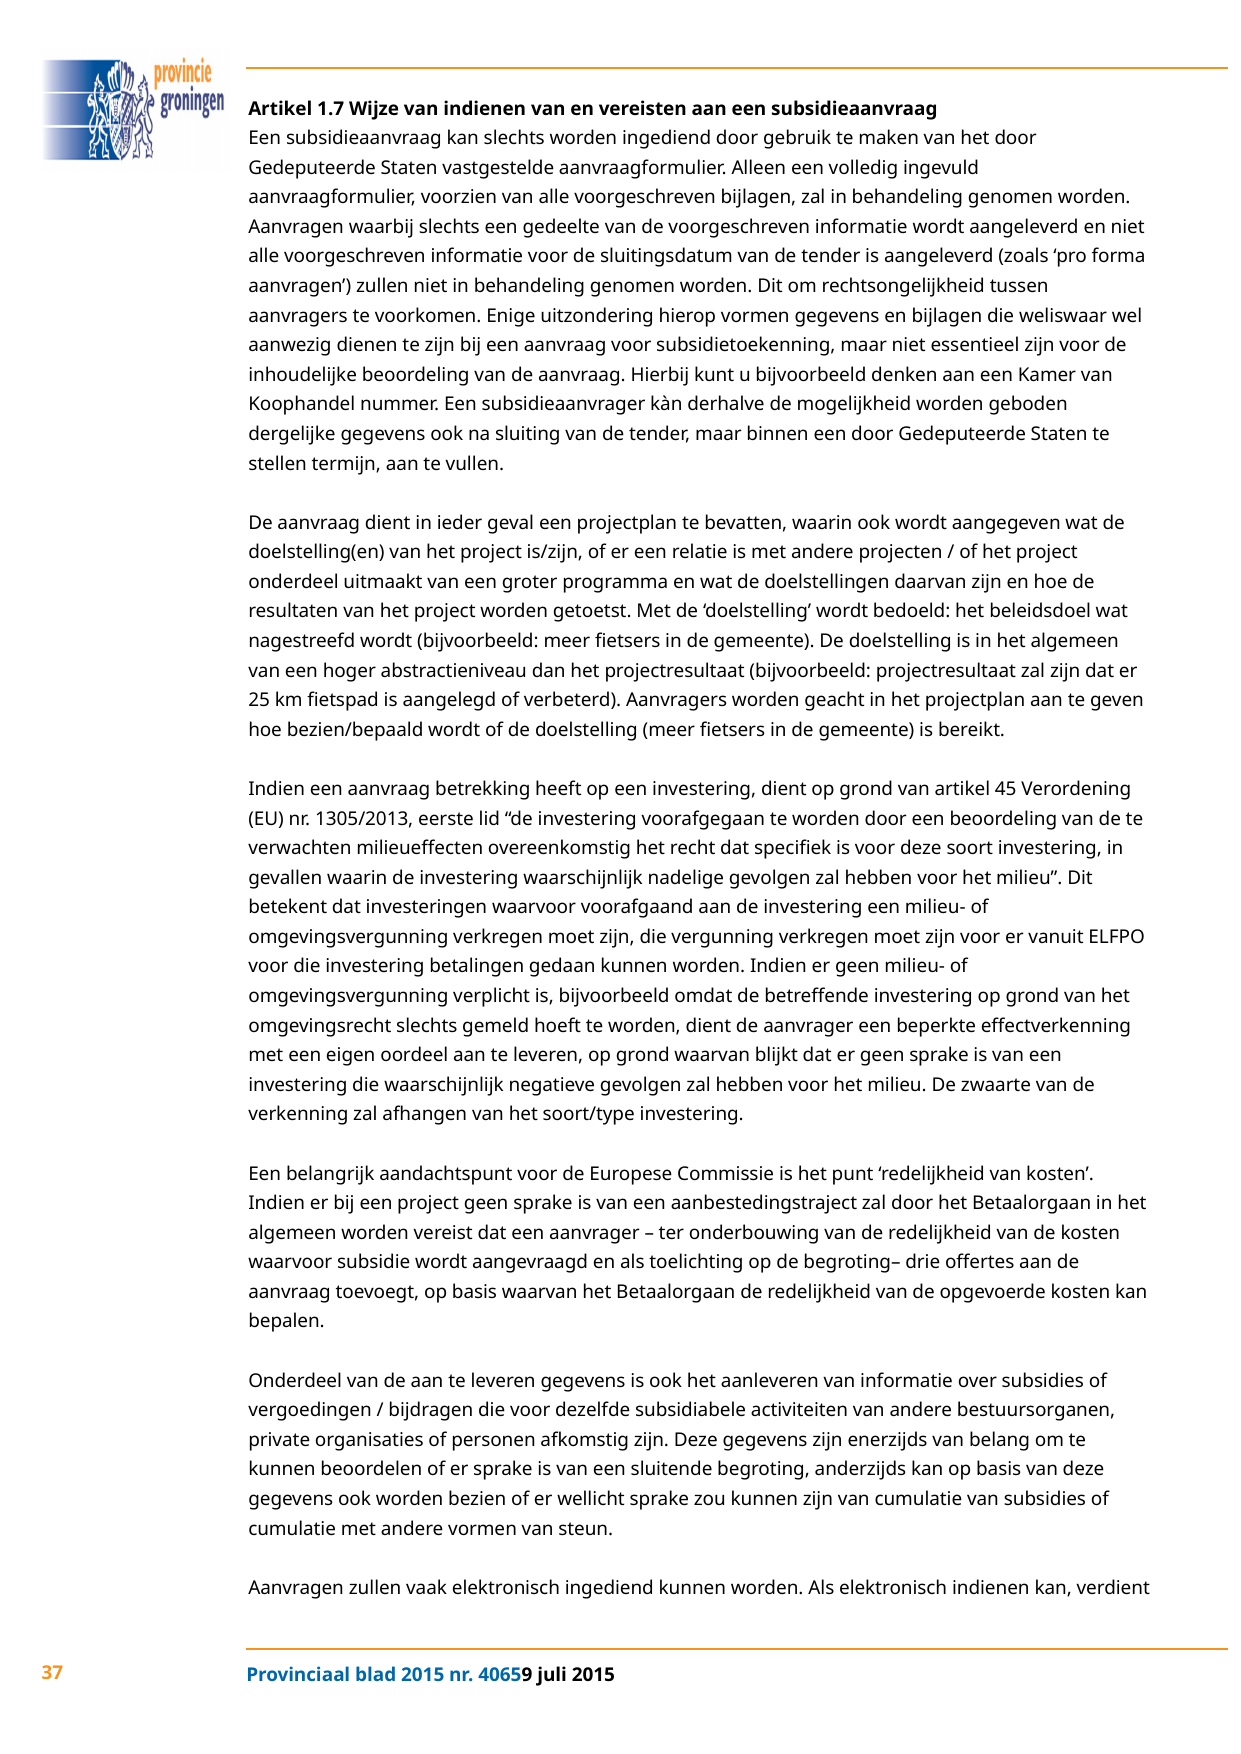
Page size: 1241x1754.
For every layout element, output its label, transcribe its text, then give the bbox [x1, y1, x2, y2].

text Indien een aanvraag betrekking heeft op een investering, dient op grond van artikel 45 Verordening (EU) nr. 1305/2013, eerste lid “de investering voorafgegaan te worden door een beoordeling van de te verwachten milieueffecten overeenkomstig het recht dat specifiek is voor deze soort investering, in gevallen waarin de investering waarschijnlijk nadelige gevolgen zal hebben voor het milieu”. Dit betekent dat investeringen waarvoor voorafgaand aan de investering een milieu- of omgevingsvergunning verkregen moet zijn, die vergunning verkregen moet zijn voor er vanuit ELFPO voor die investering betalingen gedaan kunnen worden. Indien er geen milieu- of omgevingsvergunning verplicht is, bijvoorbeeld omdat de betreffende investering op grond van het omgevingsrecht slechts gemeld hoeft te worden, dient de aanvrager een beperkte effectverkenning met een eigen oordeel aan te leveren, op grond waarvan blijkt dat er geen sprake is van een investering die waarschijnlijk negatieve gevolgen zal hebben voor het milieu. De zwaarte van de verkenning zal afhangen van het soort/type investering. [248, 775, 1152, 1126]
picture [41, 47, 231, 172]
text Artikel 1.7 Wijze van indienen van en vereisten aan een subsidieaanvraag [248, 95, 1152, 121]
text De aanvraag dient in ieder geval een projectplan te bevatten, waarin ook wordt aangegeven wat de doelstelling(en) van het project is/zijn, of er een relatie is met andere projecten / of het project onderdeel uitmaakt van een groter programma en wat de doelstellingen daarvan zijn en hoe de resultaten van het project worden getoetst. Met de ‘doelstelling’ wordt bedoeld: het beleidsdoel wat nagestreefd wordt (bijvoorbeeld: meer fietsers in de gemeente). De doelstelling is in het algemeen van een hoger abstractieniveau dan het projectresultaat (bijvoorbeeld: projectresultaat zal zijn dat er 25 km fietspad is aangelegd of verbeterd). Aanvragers worden geacht in het projectplan aan te geven hoe bezien/bepaald wordt of de doelstelling (meer fietsers in de gemeente) is bereikt. [248, 509, 1152, 742]
text Onderdeel van de aan te leveren gegevens is ook het aanleveren van informatie over subsidies of vergoedingen / bijdragen die voor dezelfde subsidiabele activiteiten van andere bestuursorganen, private organisaties of personen afkomstig zijn. Deze gegevens zijn enerzijds van belang om te kunnen beoordelen of er sprake is van een sluitende begroting, anderzijds kan op basis van deze gegevens ook worden bezien of er wellicht sprake zou kunnen zijn van cumulatie van subsidies of cumulatie met andere vormen van steun. [248, 1367, 1152, 1541]
text Een belangrijk aandachtspunt voor de Europese Commissie is het punt ‘redelijkheid van kosten’. Indien er bij een project geen sprake is van een aanbestedingstraject zal door het Betaalorgaan in het algemeen worden vereist dat een aanvrager – ter onderbouwing van de redelijkheid van de kosten waarvoor subsidie wordt aangevraagd en als toelichting op de begroting– drie offertes aan de aanvraag toevoegt, op basis waarvan het Betaalorgaan de redelijkheid van de opgevoerde kosten kan bepalen. [248, 1160, 1152, 1333]
text Een subsidieaanvraag kan slechts worden ingediend door gebruik te maken van het door Gedeputeerde Staten vastgestelde aanvraagformulier. Alleen een volledig ingevuld aanvraagformulier, voorzien van alle voorgeschreven bijlagen, zal in behandeling genomen worden. Aanvragen waarbij slechts een gedeelte van de voorgeschreven informatie wordt aangeleverd en niet alle voorgeschreven informatie voor de sluitingsdatum van de tender is aangeleverd (zoals ‘pro forma aanvragen’) zullen niet in behandeling genomen worden. Dit om rechtsongelijkheid tussen aanvragers te voorkomen. Enige uitzondering hierop vormen gegevens en bijlagen die weliswaar wel aanwezig dienen te zijn bij een aanvraag voor subsidietoekenning, maar niet essentieel zijn voor de inhoudelijke beoordeling van de aanvraag. Hierbij kunt u bijvoorbeeld denken aan een Kamer van Koophandel nummer. Een subsidieaanvrager kàn derhalve de mogelijkheid worden geboden dergelijke gegevens ook na sluiting van de tender, maar binnen een door Gedeputeerde Staten te stellen termijn, aan te vullen. [248, 124, 1152, 476]
text Aanvragen zullen vaak elektronisch ingediend kunnen worden. Als elektronisch indienen kan, verdient [248, 1574, 1152, 1600]
